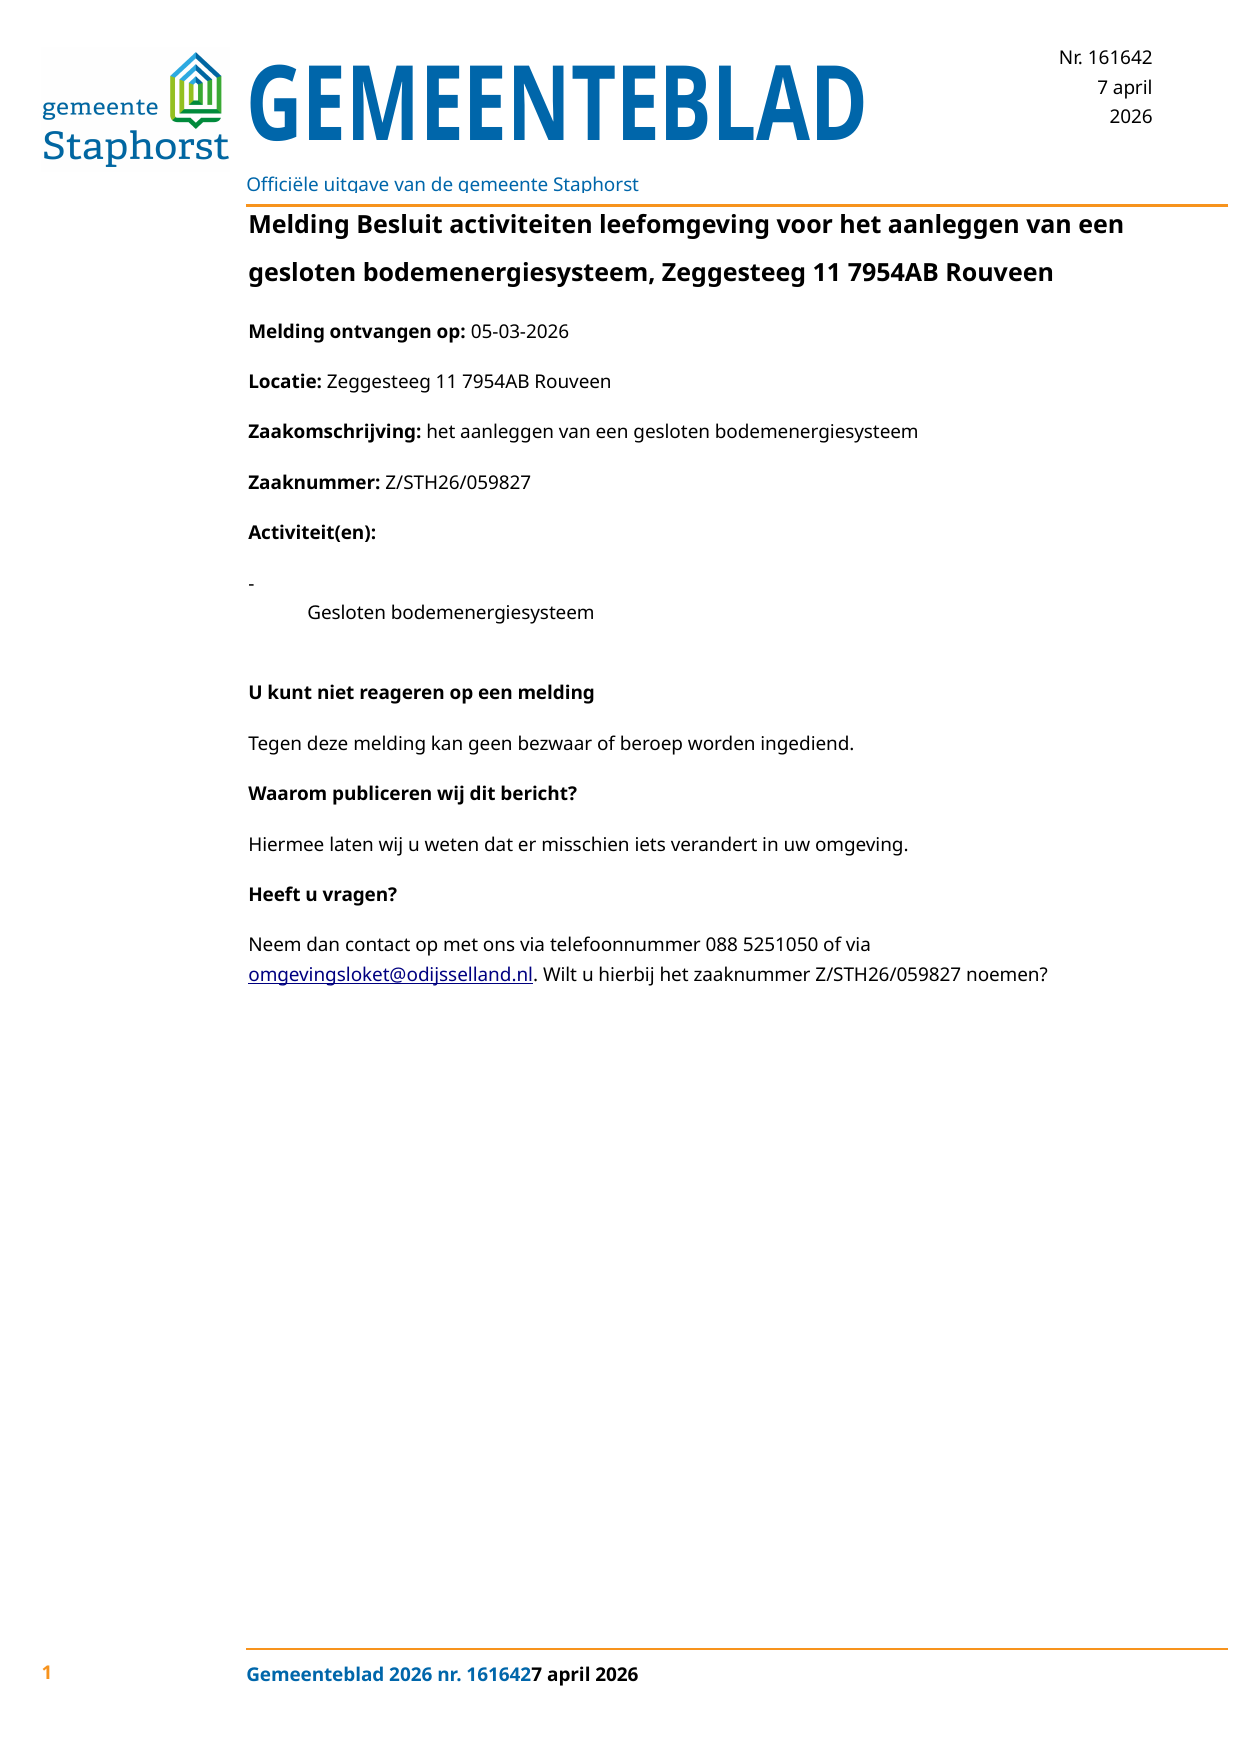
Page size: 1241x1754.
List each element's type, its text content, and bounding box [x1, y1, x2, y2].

text Neem dan contact op met ons via telefoonnummer 088 5251050 of via omgevingsloket@odijsselland.nl. Wilt u hierbij het zaaknummer Z/STH26/059827 noemen? [248, 932, 1152, 987]
text Melding Besluit activiteiten leefomgeving voor het aanleggen van een gesloten bodemenergiesysteem, Zeggesteeg 11 7954AB Rouveen [248, 207, 1152, 288]
picture [41, 47, 231, 172]
text Hiermee laten wij u weten dat er misschien iets verandert in uw omgeving. [248, 831, 1152, 857]
list Gesloten bodemenergiesysteem [248, 599, 1152, 625]
text Waarom publiceren wij dit bericht? [248, 780, 1152, 806]
text Heeft u vragen? [248, 881, 1152, 907]
text U kunt niet reageren op een melding [248, 679, 1152, 705]
text Locatie: Zeggesteeg 11 7954AB Rouveen [248, 368, 1152, 394]
text Zaaknummer: Z/STH26/059827 [248, 469, 1152, 495]
text Activiteit(en): [248, 519, 1152, 545]
text Zaakomschrijving: het aanleggen van een gesloten bodemenergiesysteem [248, 419, 1152, 444]
text Melding ontvangen op: 05-03-2026 [248, 318, 1152, 344]
text Tegen deze melding kan geen bezwaar of beroep worden ingediend. [248, 730, 1152, 756]
